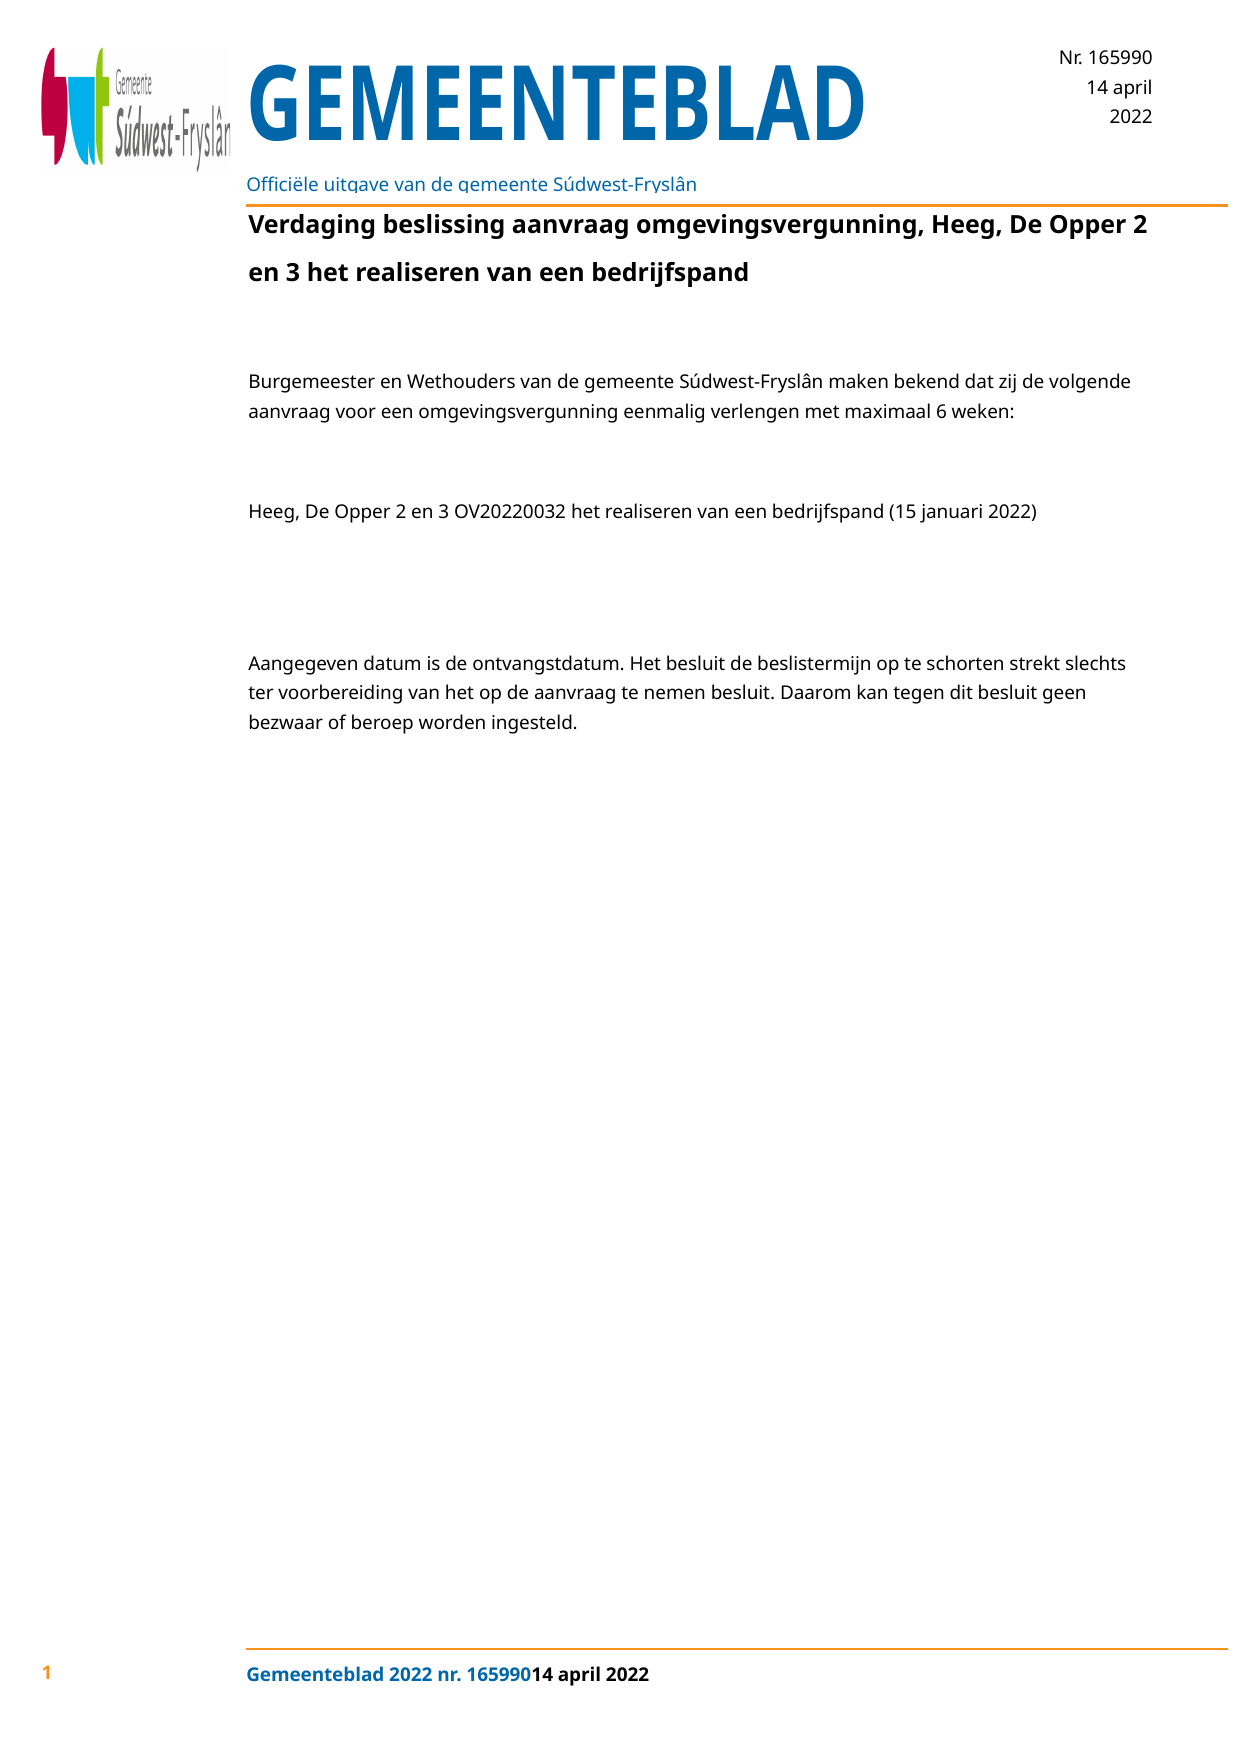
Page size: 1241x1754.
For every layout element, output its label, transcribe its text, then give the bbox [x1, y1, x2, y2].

picture [41, 47, 231, 172]
text Heeg, De Opper 2 en 3 OV20220032 het realiseren van een bedrijfspand (15 januari 2022) [248, 499, 1152, 524]
text Aangegeven datum is de ontvangstdatum. Het besluit de beslistermijn op te schorten strekt slechts ter voorbereiding van het op de aanvraag te nemen besluit. Daarom kan tegen dit besluit geen bezwaar of beroep worden ingesteld. [248, 650, 1152, 735]
text Burgemeester en Wethouders van de gemeente Súdwest-Fryslân maken bekend dat zij de volgende aanvraag voor een omgevingsvergunning eenmalig verlengen met maximaal 6 weken: [248, 368, 1152, 424]
text Verdaging beslissing aanvraag omgevingsvergunning, Heeg, De Opper 2 en 3 het realiseren van een bedrijfspand [248, 207, 1152, 288]
